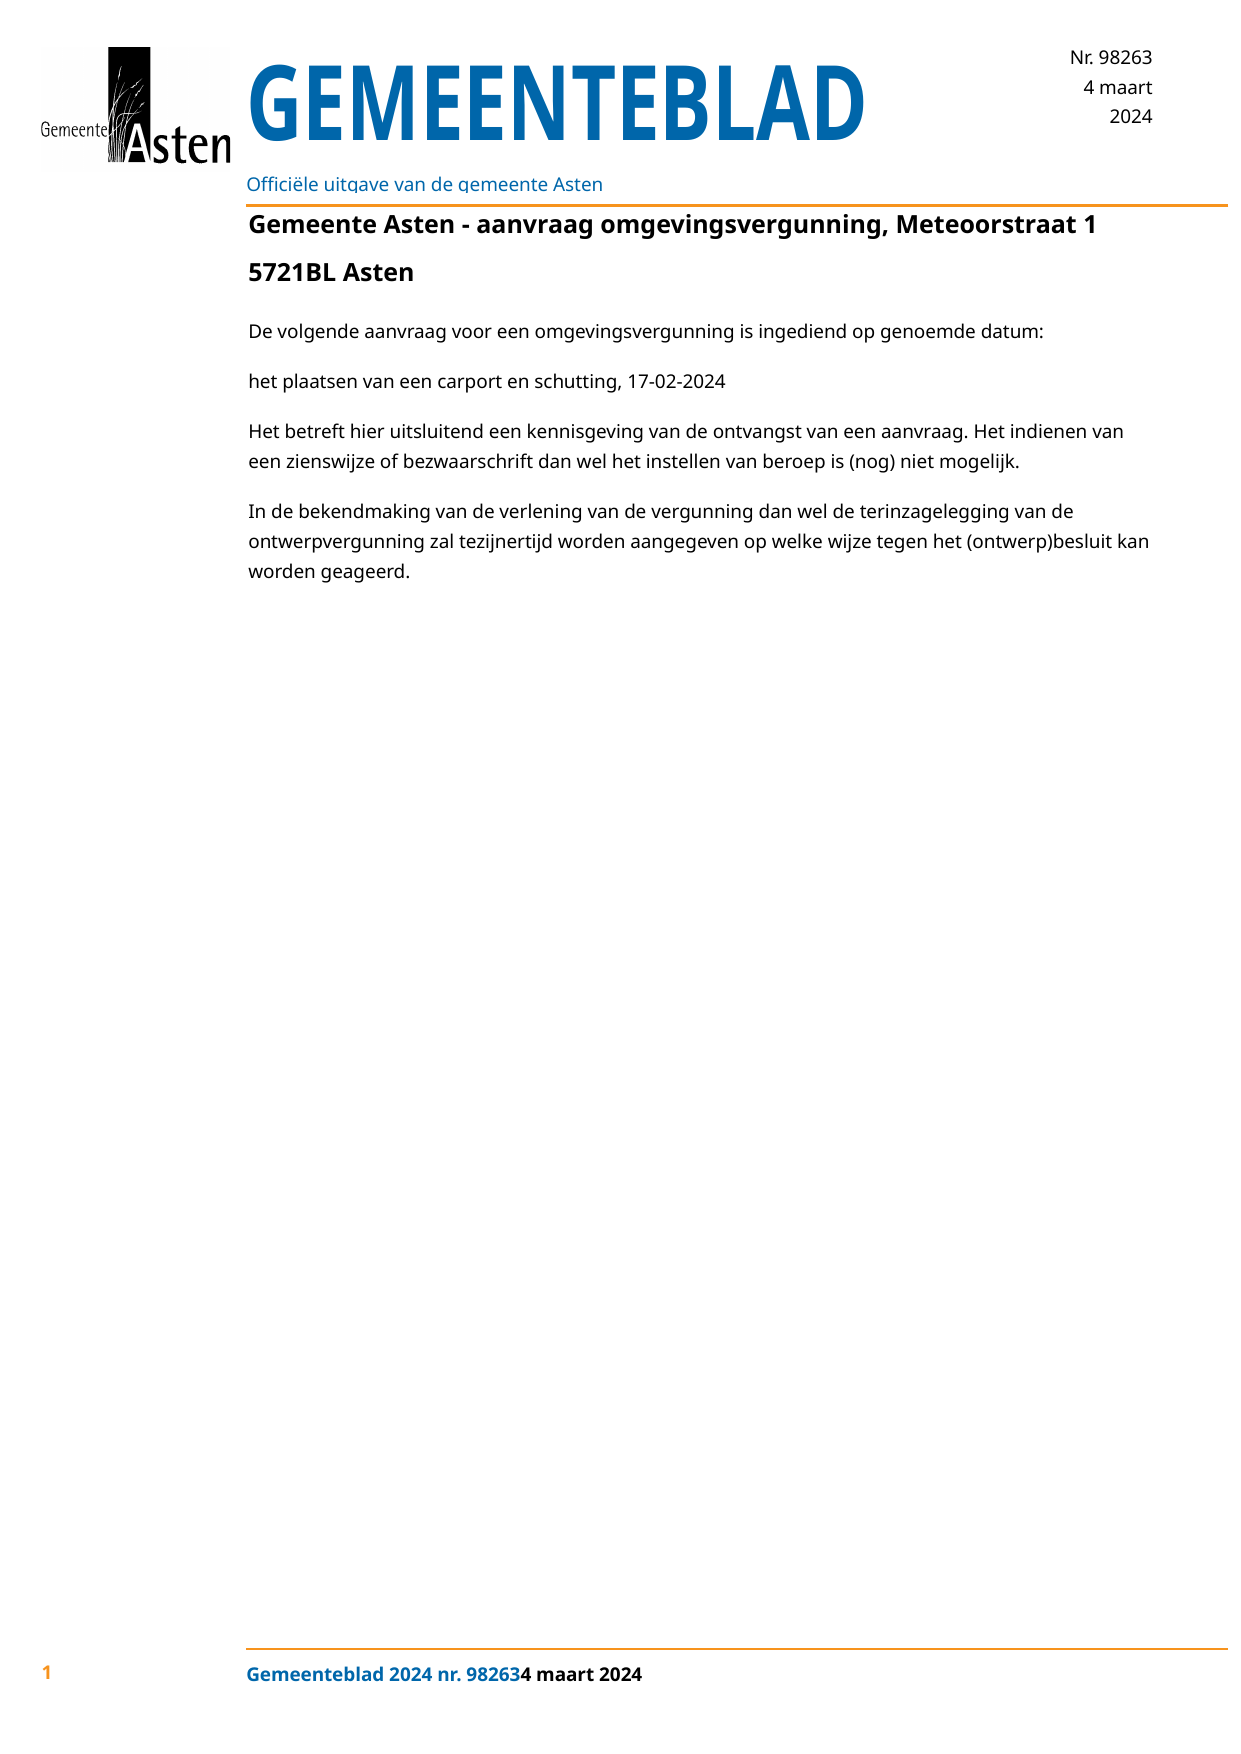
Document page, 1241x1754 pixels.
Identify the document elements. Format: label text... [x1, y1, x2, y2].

text het plaatsen van een carport en schutting, 17-02-2024 [248, 368, 1152, 394]
text In de bekendmaking van de verlening van de vergunning dan wel de terinzagelegging van de ontwerpvergunning zal tezijnertijd worden aangegeven op welke wijze tegen het (ontwerp)besluit kan worden geageerd. [248, 499, 1152, 584]
text De volgende aanvraag voor een omgevingsvergunning is ingediend op genoemde datum: [248, 318, 1152, 344]
text Het betreft hier uitsluitend een kennisgeving van de ontvangst van een aanvraag. Het indienen van een zienswijze of bezwaarschrift dan wel het instellen van beroep is (nog) niet mogelijk. [248, 419, 1152, 474]
picture [41, 47, 231, 172]
text Gemeente Asten - aanvraag omgevingsvergunning, Meteoorstraat 1 5721BL Asten [248, 207, 1152, 288]
